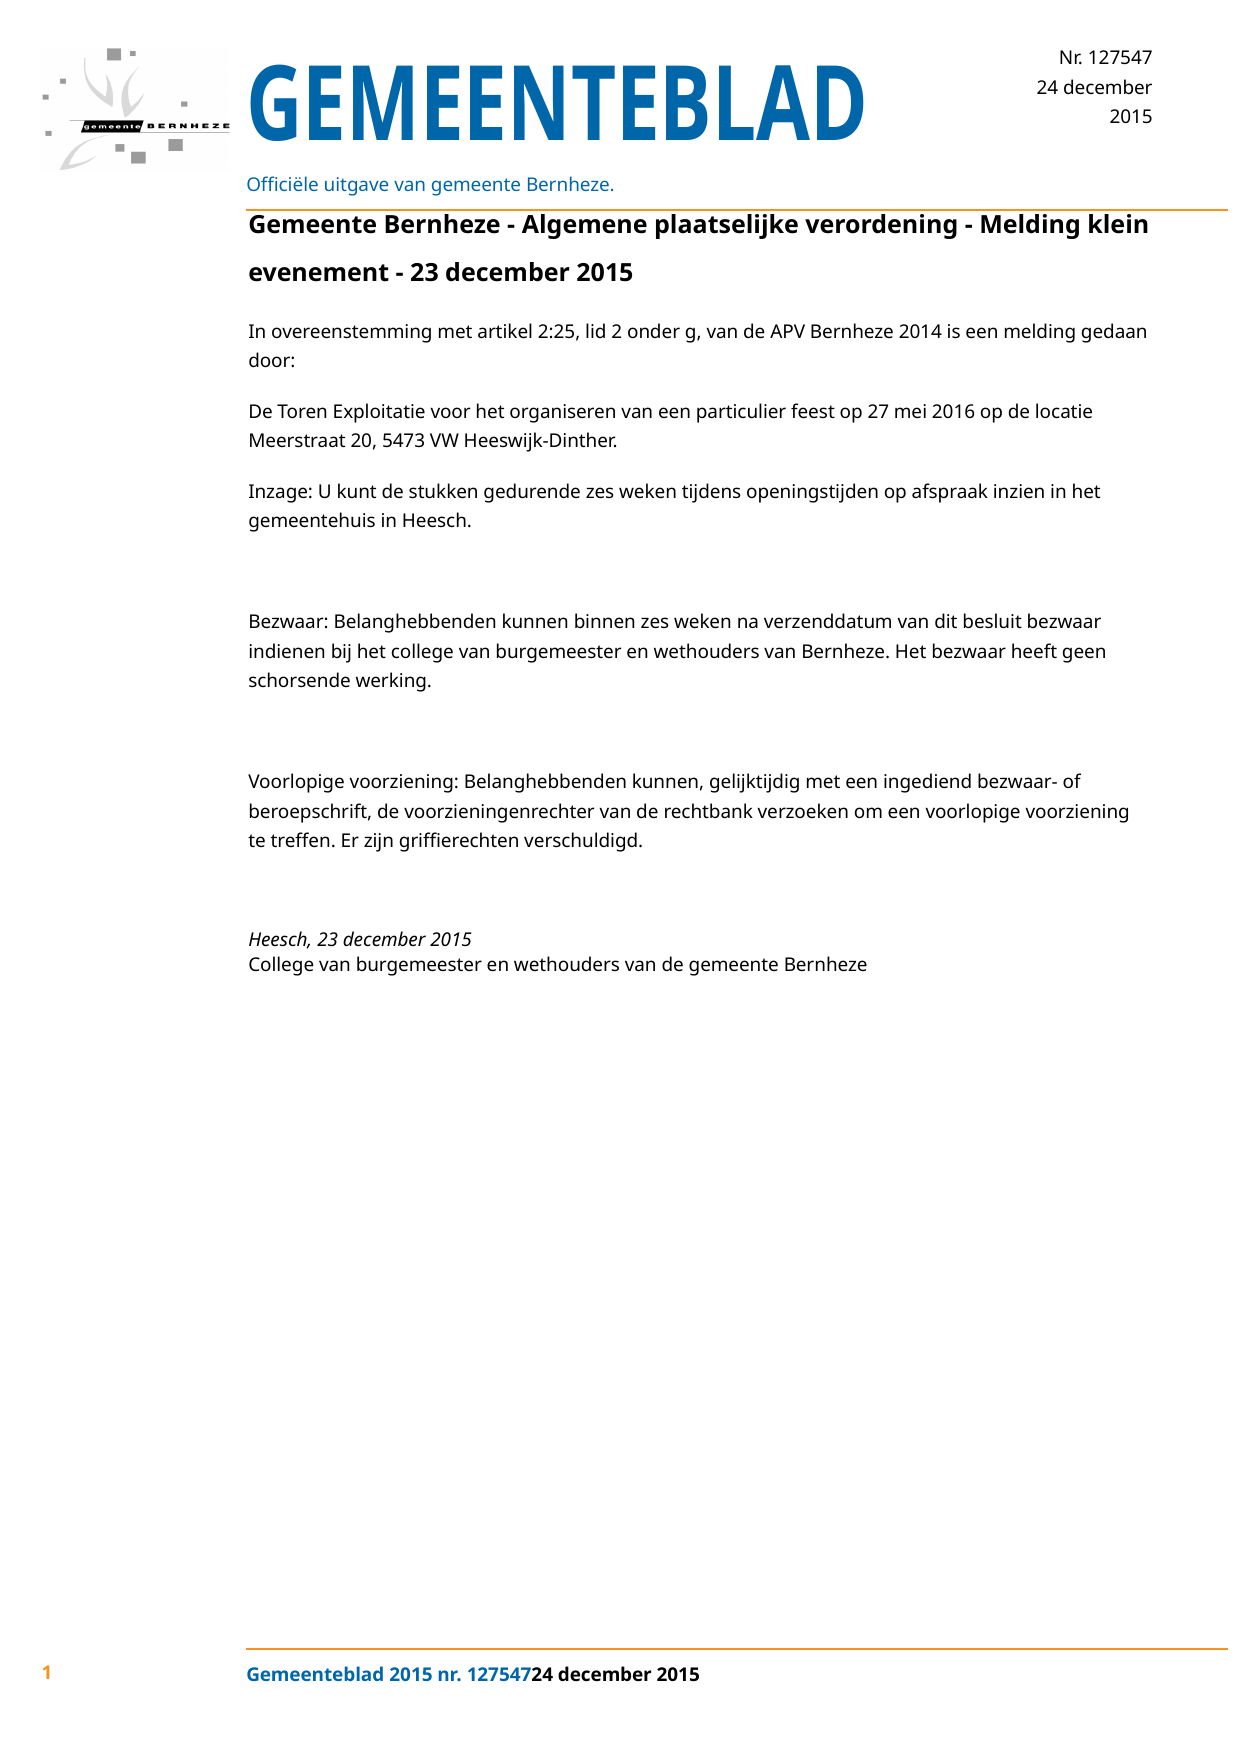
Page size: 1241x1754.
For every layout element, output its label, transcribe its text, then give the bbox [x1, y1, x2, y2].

text Gemeente Bernheze - Algemene plaatselijke verordening - Melding klein evenement - 23 december 2015 [248, 211, 1152, 288]
text De Toren Exploitatie voor het organiseren van een particulier feest op 27 mei 2016 op de locatie Meerstraat 20, 5473 VW Heeswijk-Dinther. [248, 398, 1152, 453]
text In overeenstemming met artikel 2:25, lid 2 onder g, van de APV Bernheze 2014 is een melding gedaan door: [248, 318, 1152, 373]
text Bezwaar: Belanghebbenden kunnen binnen zes weken na verzenddatum van dit besluit bezwaar indienen bij het college van burgemeester en wethouders van Bernheze. Het bezwaar heeft geen schorsende werking. [248, 608, 1152, 693]
text Heesch, 23 december 2015 [248, 926, 1152, 951]
text College van burgemeester en wethouders van de gemeente Bernheze [248, 951, 1152, 977]
text Voorlopige voorziening: Belanghebbenden kunnen, gelijktijdig met een ingediend bezwaar- of beroepschrift, de voorzieningenrechter van de rechtbank verzoeken om een voorlopige voorziening te treffen. Er zijn griffierechten verschuldigd. [248, 768, 1152, 853]
picture [41, 47, 231, 172]
text Inzage: U kunt de stukken gedurende zes weken tijdens openingstijden op afspraak inzien in het gemeentehuis in Heesch. [248, 478, 1152, 533]
